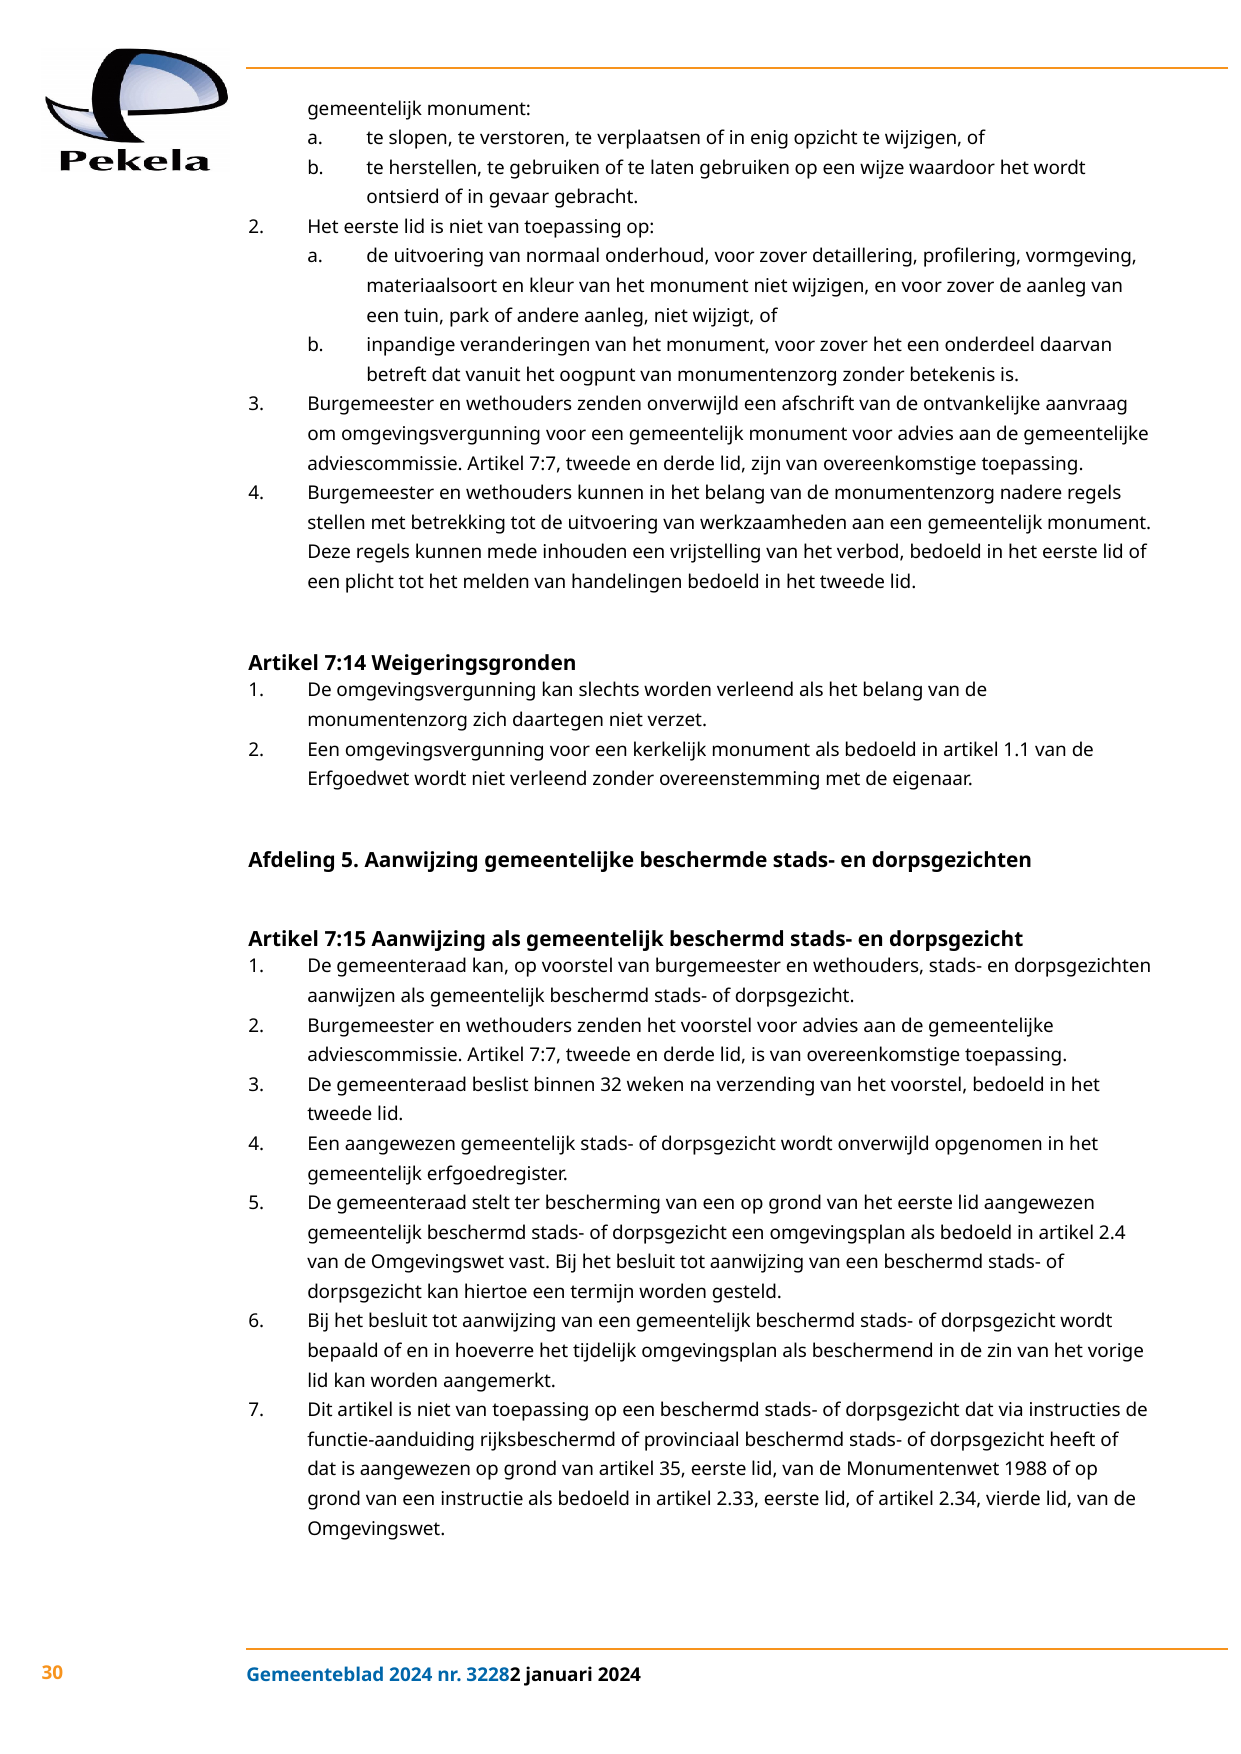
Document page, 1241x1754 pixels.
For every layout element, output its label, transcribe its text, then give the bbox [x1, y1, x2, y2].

list De gemeenteraad kan, op voorstel van burgemeester en wethouders, stads- en dorpsgezichten aanwijzen als gemeentelijk beschermd stads- of dorpsgezicht. [248, 953, 1152, 1008]
text Afdeling 5. Aanwijzing gemeentelijke beschermde stads- en dorpsgezichten [248, 845, 1152, 874]
list Burgemeester en wethouders zenden het voorstel voor advies aan de gemeentelijke adviescommissie. Artikel 7:7, tweede en derde lid, is van overeenkomstige toepassing. [248, 1012, 1152, 1067]
list te slopen, te verstoren, te verplaatsen of in enig opzicht te wijzigen, of [307, 124, 1152, 150]
list Het eerste lid is niet van toepassing op: [248, 213, 1152, 239]
list Een aangewezen gemeentelijk stads- of dorpsgezicht wordt onverwijld opgenomen in het gemeentelijk erfgoedregister. [248, 1130, 1152, 1185]
list De omgevingsvergunning kan slechts worden verleend als het belang van de monumentenzorg zich daartegen niet verzet. [248, 677, 1152, 732]
list de uitvoering van normaal onderhoud, voor zover detaillering, profilering, vormgeving, materiaalsoort en kleur van het monument niet wijzigen, en voor zover de aanleg van een tuin, park of andere aanleg, niet wijzigt, of [307, 243, 1152, 328]
list De gemeenteraad stelt ter bescherming van een op grond van het eerste lid aangewezen gemeentelijk beschermd stads- of dorpsgezicht een omgevingsplan als bedoeld in artikel 2.4 van de Omgevingswet vast. Bij het besluit tot aanwijzing van een beschermd stads- of dorpsgezicht kan hiertoe een termijn worden gesteld. [248, 1189, 1152, 1304]
list Burgemeester en wethouders zenden onverwijld een afschrift van de ontvankelijke aanvraag om omgevingsvergunning voor een gemeentelijk monument voor advies aan de gemeentelijke adviescommissie. Artikel 7:7, tweede en derde lid, zijn van overeenkomstige toepassing. [248, 391, 1152, 476]
list De gemeenteraad beslist binnen 32 weken na verzending van het voorstel, bedoeld in het tweede lid. [248, 1071, 1152, 1126]
list gemeentelijk monument: [248, 95, 1152, 121]
list te herstellen, te gebruiken of te laten gebruiken op een wijze waardoor het wordt ontsierd of in gevaar gebracht. [307, 154, 1152, 209]
list Bij het besluit tot aanwijzing van een gemeentelijk beschermd stads- of dorpsgezicht wordt bepaald of en in hoeverre het tijdelijk omgevingsplan als beschermend in de zin van het vorige lid kan worden aangemerkt. [248, 1308, 1152, 1392]
list Burgemeester en wethouders kunnen in het belang van de monumentenzorg nadere regels stellen met betrekking tot de uitvoering van werkzaamheden aan een gemeentelijk monument. Deze regels kunnen mede inhouden een vrijstelling van het verbod, bedoeld in het eerste lid of een plicht tot het melden van handelingen bedoeld in het tweede lid. [248, 479, 1152, 594]
list inpandige veranderingen van het monument, voor zover het een onderdeel daarvan betreft dat vanuit het oogpunt van monumentenzorg zonder betekenis is. [307, 331, 1152, 387]
text Artikel 7:14 Weigeringsgronden [248, 648, 1152, 677]
text Artikel 7:15 Aanwijzing als gemeentelijk beschermd stads- en dorpsgezicht [248, 924, 1152, 953]
list Een omgevingsvergunning voor een kerkelijk monument als bedoeld in artikel 1.1 van de Erfgoedwet wordt niet verleend zonder overeenstemming met de eigenaar. [248, 736, 1152, 791]
list Dit artikel is niet van toepassing op een beschermd stads- of dorpsgezicht dat via instructies de functie-aanduiding rijksbeschermd of provinciaal beschermd stads- of dorpsgezicht heeft of dat is aangewezen op grond van artikel 35, eerste lid, van de Monumentenwet 1988 of op grond van een instructie als bedoeld in artikel 2.33, eerste lid, of artikel 2.34, vierde lid, van de Omgevingswet. [248, 1396, 1152, 1540]
picture [41, 47, 231, 172]
